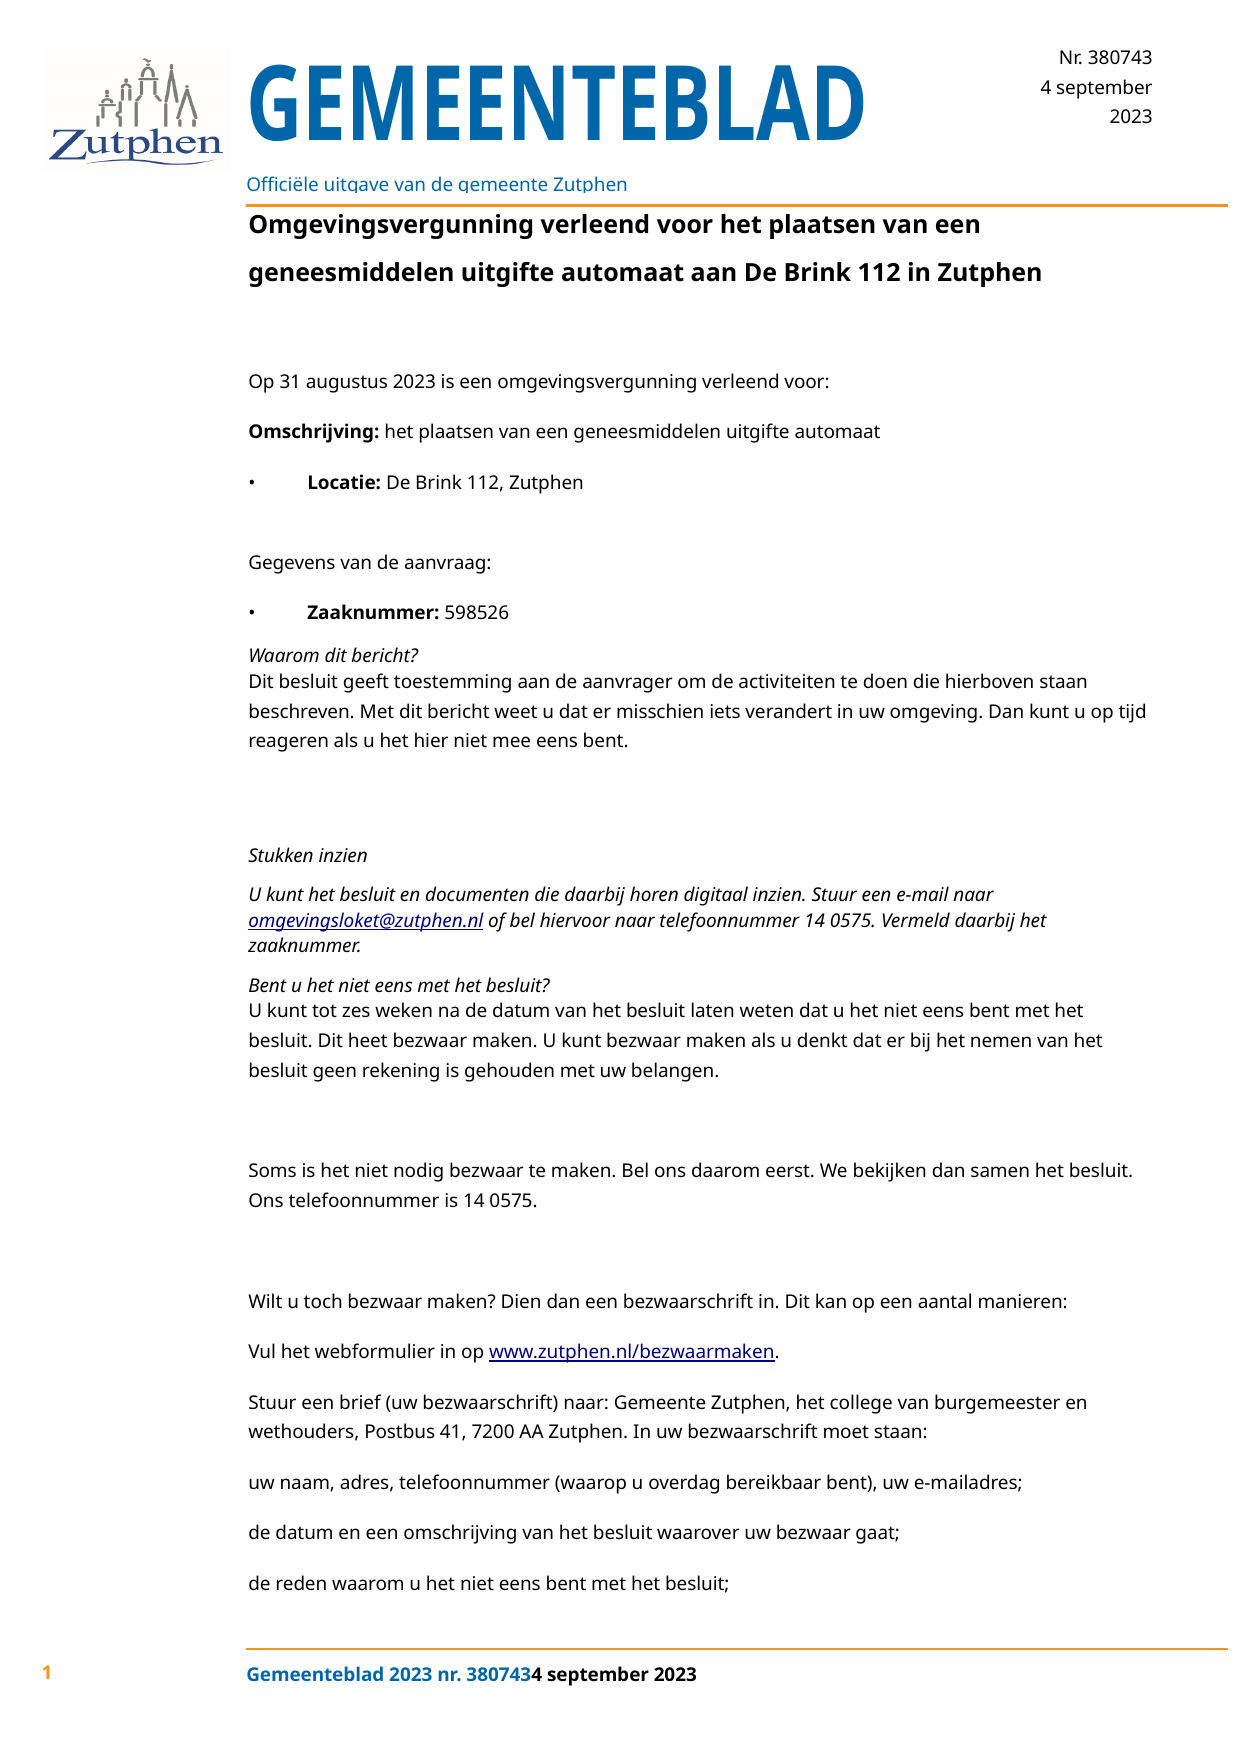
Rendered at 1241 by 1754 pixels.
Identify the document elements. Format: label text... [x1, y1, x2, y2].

list Zaaknummer: 598526 [248, 599, 1152, 625]
list Locatie: De Brink 112, Zutphen [248, 469, 1152, 495]
text Stuur een brief (uw bezwaarschrift) naar: Gemeente Zutphen, het college van burgemeester en wethouders, Postbus 41, 7200 AA Zutphen. In uw bezwaarschrift moet staan: [248, 1389, 1152, 1444]
text Soms is het niet nodig bezwaar te maken. Bel ons daarom eerst. We bekijken dan samen het besluit. Ons telefoonnummer is 14 0575. [248, 1158, 1152, 1213]
text Bent u het niet eens met het besluit? [248, 972, 1152, 998]
text U kunt het besluit en documenten die daarbij horen digitaal inzien. Stuur een e-mail naar omgevingsloket@zutphen.nl of bel hiervoor naar telefoonnummer 14 0575. Vermeld daarbij het zaaknummer. [248, 881, 1152, 958]
text de reden waarom u het niet eens bent met het besluit; [248, 1570, 1152, 1596]
text Waarom dit bericht? [248, 643, 1152, 668]
picture [41, 47, 231, 172]
text Op 31 augustus 2023 is een omgevingsvergunning verleend voor: [248, 368, 1152, 394]
text uw naam, adres, telefoonnummer (waarop u overdag bereikbaar bent), uw e-mailadres; [248, 1469, 1152, 1495]
text Omgevingsvergunning verleend voor het plaatsen van een geneesmiddelen uitgifte automaat aan De Brink 112 in Zutphen [248, 207, 1152, 288]
text Wilt u toch bezwaar maken? Dien dan een bezwaarschrift in. Dit kan op een aantal manieren: [248, 1288, 1152, 1314]
text Gegevens van de aanvraag: [248, 549, 1152, 575]
text Omschrijving: het plaatsen van een geneesmiddelen uitgifte automaat [248, 419, 1152, 444]
text Stukken inzien [248, 842, 1152, 868]
text de datum en een omschrijving van het besluit waarover uw bezwaar gaat; [248, 1519, 1152, 1545]
text Dit besluit geeft toestemming aan de aanvrager om de activiteiten te doen die hierboven staan beschreven. Met dit bericht weet u dat er misschien iets verandert in uw omgeving. Dan kunt u op tijd reageren als u het hier niet mee eens bent. [248, 668, 1152, 753]
text Vul het webformulier in op www.zutphen.nl/bezwaarmaken. [248, 1338, 1152, 1364]
text U kunt tot zes weken na de datum van het besluit laten weten dat u het niet eens bent met het besluit. Dit heet bezwaar maken. U kunt bezwaar maken als u denkt dat er bij het nemen van het besluit geen rekening is gehouden met uw belangen. [248, 998, 1152, 1083]
